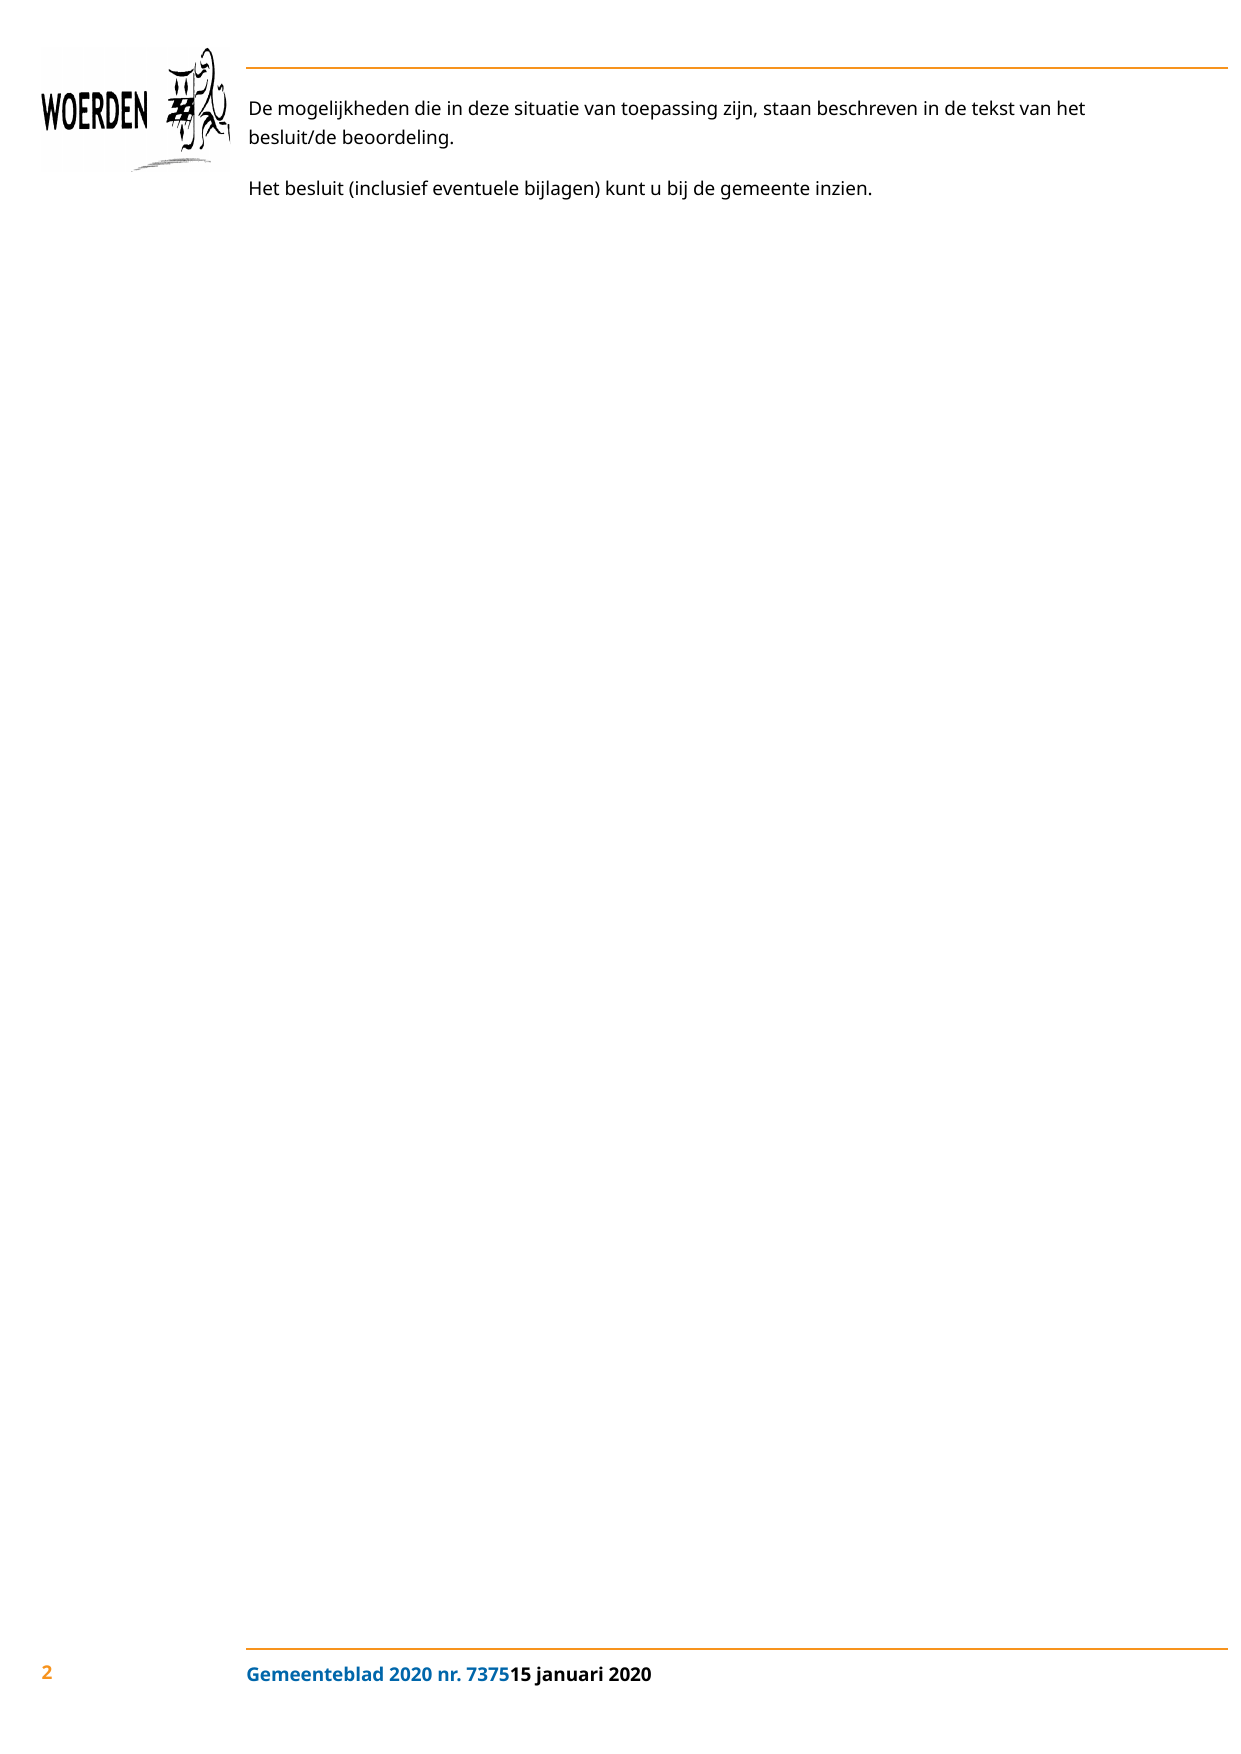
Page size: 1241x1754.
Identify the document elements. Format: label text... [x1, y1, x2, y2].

picture [41, 47, 231, 172]
text Het besluit (inclusief eventuele bijlagen) kunt u bij de gemeente inzien. [248, 175, 1152, 201]
text De mogelijkheden die in deze situatie van toepassing zijn, staan beschreven in de tekst van het besluit/de beoordeling. [248, 95, 1152, 150]
